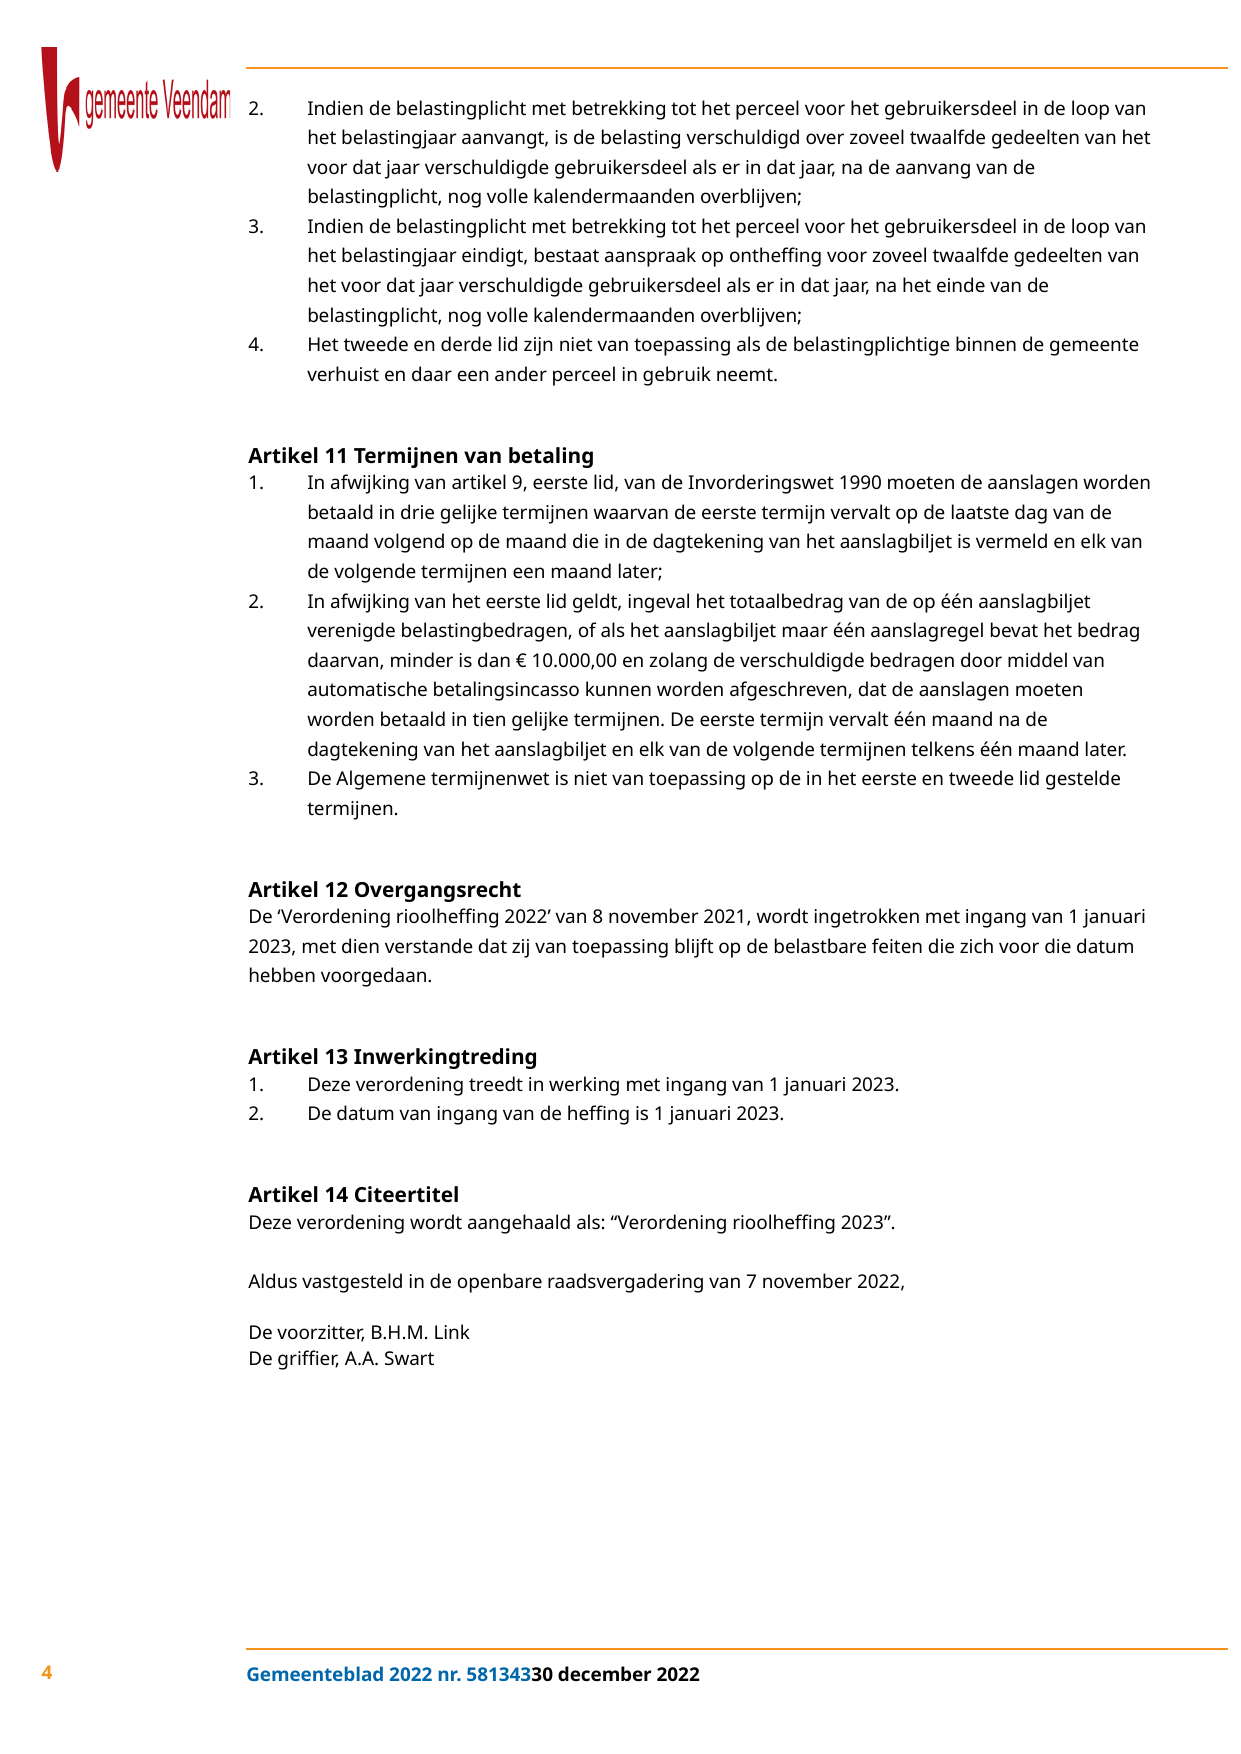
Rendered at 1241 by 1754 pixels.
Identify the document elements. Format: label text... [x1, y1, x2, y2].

list In afwijking van artikel 9, eerste lid, van de Invorderingswet 1990 moeten de aanslagen worden betaald in drie gelijke termijnen waarvan de eerste termijn vervalt op de laatste dag van de maand volgend op de maand die in de dagtekening van het aanslagbiljet is vermeld en elk van de volgende termijnen een maand later; [248, 469, 1152, 584]
text Artikel 14 Citeertitel [248, 1181, 1152, 1209]
text Deze verordening wordt aangehaald als: “Verordening rioolheffing 2023”. [248, 1209, 1152, 1235]
text Aldus vastgesteld in de openbare raadsvergadering van 7 november 2022, [248, 1268, 1152, 1294]
list De Algemene termijnenwet is niet van toepassing op de in het eerste en tweede lid gestelde termijnen. [248, 765, 1152, 821]
text De griffier, A.A. Swart [248, 1345, 1152, 1371]
list Het tweede en derde lid zijn niet van toepassing als de belastingplichtige binnen de gemeente verhuist en daar een ander perceel in gebruik neemt. [248, 331, 1152, 387]
text Artikel 12 Overgangsrecht [248, 875, 1152, 903]
text De voorzitter, B.H.M. Link [248, 1319, 1152, 1345]
text Artikel 11 Termijnen van betaling [248, 441, 1152, 469]
text De ‘Verordening rioolheffing 2022’ van 8 november 2021, wordt ingetrokken met ingang van 1 januari 2023, met dien verstande dat zij van toepassing blijft op de belastbare feiten die zich voor die datum hebben voorgedaan. [248, 903, 1152, 988]
list Indien de belastingplicht met betrekking tot het perceel voor het gebruikersdeel in de loop van het belastingjaar aanvangt, is de belasting verschuldigd over zoveel twaalfde gedeelten van het voor dat jaar verschuldigde gebruikersdeel als er in dat jaar, na de aanvang van de belastingplicht, nog volle kalendermaanden overblijven; [248, 95, 1152, 209]
text Artikel 13 Inwerkingtreding [248, 1042, 1152, 1071]
list Deze verordening treedt in werking met ingang van 1 januari 2023. [248, 1071, 1152, 1097]
list In afwijking van het eerste lid geldt, ingeval het totaalbedrag van de op één aanslagbiljet verenigde belastingbedragen, of als het aanslagbiljet maar één aanslagregel bevat het bedrag daarvan, minder is dan € 10.000,00 en zolang de verschuldigde bedragen door middel van automatische betalingsincasso kunnen worden afgeschreven, dat de aanslagen moeten worden betaald in tien gelijke termijnen. De eerste termijn vervalt één maand na de dagtekening van het aanslagbiljet en elk van de volgende termijnen telkens één maand later. [248, 588, 1152, 761]
list Indien de belastingplicht met betrekking tot het perceel voor het gebruikersdeel in de loop van het belastingjaar eindigt, bestaat aanspraak op ontheffing voor zoveel twaalfde gedeelten van het voor dat jaar verschuldigde gebruikersdeel als er in dat jaar, na het einde van de belastingplicht, nog volle kalendermaanden overblijven; [248, 213, 1152, 328]
list De datum van ingang van de heffing is 1 januari 2023. [248, 1101, 1152, 1126]
picture [41, 47, 231, 172]
